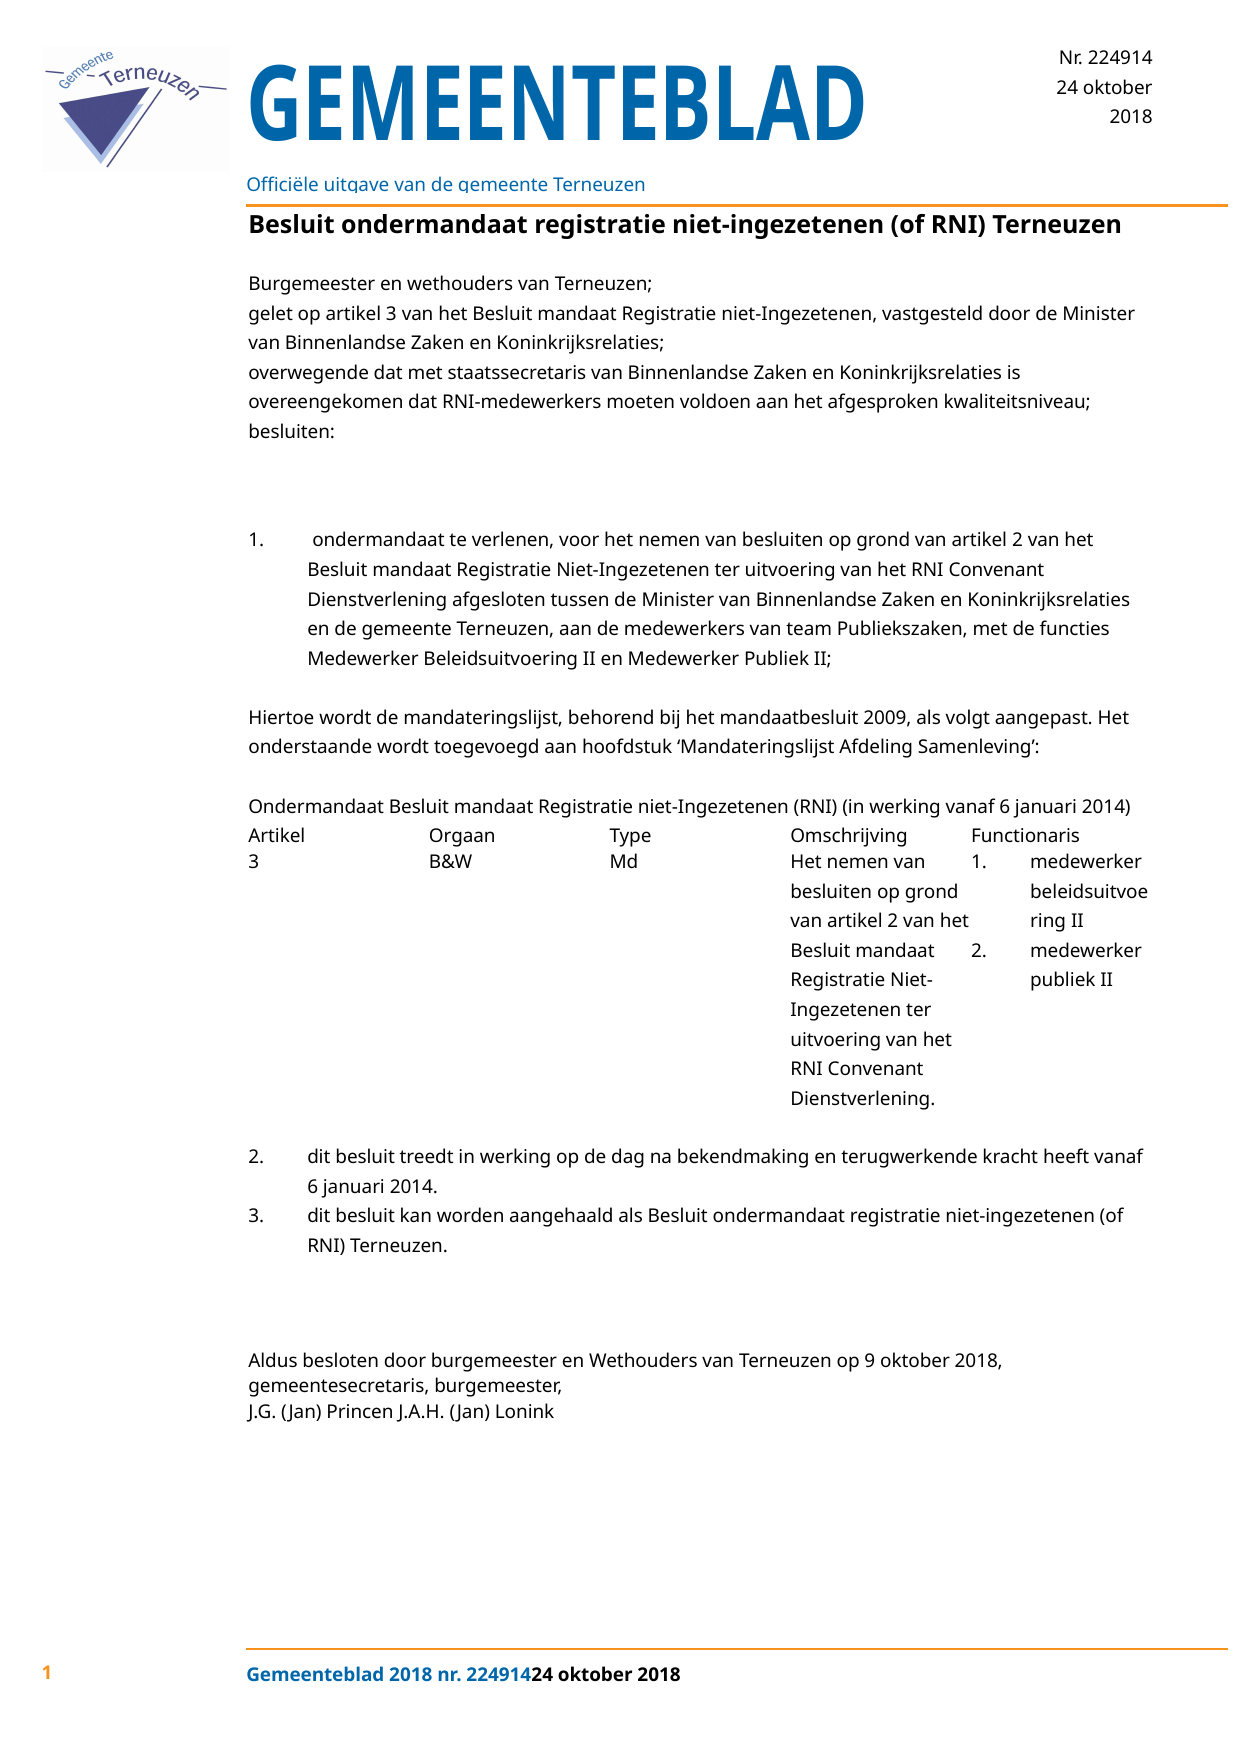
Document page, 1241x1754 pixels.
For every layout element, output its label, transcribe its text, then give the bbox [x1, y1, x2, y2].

table_cell medewerker beleidsuitvoering II medewerker publiek II [971, 848, 1152, 1111]
text Hiertoe wordt de mandateringslijst, behorend bij het mandaatbesluit 2009, als volgt aangepast. Het onderstaande wordt toegevoegd aan hoofdstuk ‘Mandateringslijst Afdeling Samenleving’: [248, 704, 1152, 759]
table_cell 3 [248, 848, 429, 1111]
text gemeentesecretaris, burgemeester, [248, 1372, 1152, 1398]
list ondermandaat te verlenen, voor het nemen van besluiten op grond van artikel 2 van het Besluit mandaat Registratie Niet-Ingezetenen ter uitvoering van het RNI Convenant Dienstverlening afgesloten tussen de Minister van Binnenlandse Zaken en Koninkrijksrelaties en de gemeente Terneuzen, aan de medewerkers van team Publiekszaken, met de functies Medewerker Beleidsuitvoering II en Medewerker Publiek II; [248, 527, 1152, 671]
table_header Omschrijving [790, 823, 971, 848]
text Aldus besloten door burgemeester en Wethouders van Terneuzen op 9 oktober 2018, [248, 1347, 1152, 1372]
table_cell Het nemen van besluiten op grond van artikel 2 van het Besluit mandaat Registratie Niet-Ingezetenen ter uitvoering van het RNI Convenant Dienstverlening. [790, 848, 971, 1111]
text Burgemeester en wethouders van Terneuzen; [248, 270, 1152, 296]
table_cell B&W [429, 848, 609, 1111]
text besluiten: [248, 418, 1152, 444]
text overwegende dat met staatssecretaris van Binnenlandse Zaken en Koninkrijksrelaties is overeengekomen dat RNI-medewerkers moeten voldoen aan het afgesproken kwaliteitsniveau; [248, 359, 1152, 414]
table_header Functionaris [971, 823, 1152, 848]
table_header Artikel [248, 823, 429, 848]
picture [41, 47, 231, 172]
table_cell Md [609, 848, 790, 1111]
table_header Type [609, 823, 790, 848]
text Besluit ondermandaat registratie niet-ingezetenen (of RNI) Terneuzen [248, 207, 1152, 241]
text J.G. (Jan) Princen J.A.H. (Jan) Lonink [248, 1398, 1152, 1424]
list dit besluit kan worden aangehaald als Besluit ondermandaat registratie niet-ingezetenen (of RNI) Terneuzen. [248, 1203, 1152, 1258]
text gelet op artikel 3 van het Besluit mandaat Registratie niet-Ingezetenen, vastgesteld door de Minister van Binnenlandse Zaken en Koninkrijksrelaties; [248, 300, 1152, 355]
table_header Orgaan [429, 823, 609, 848]
text Ondermandaat Besluit mandaat Registratie niet-Ingezetenen (RNI) (in werking vanaf 6 januari 2014) [248, 793, 1152, 819]
list dit besluit treedt in werking op de dag na bekendmaking en terugwerkende kracht heeft vanaf 6 januari 2014. [248, 1143, 1152, 1199]
